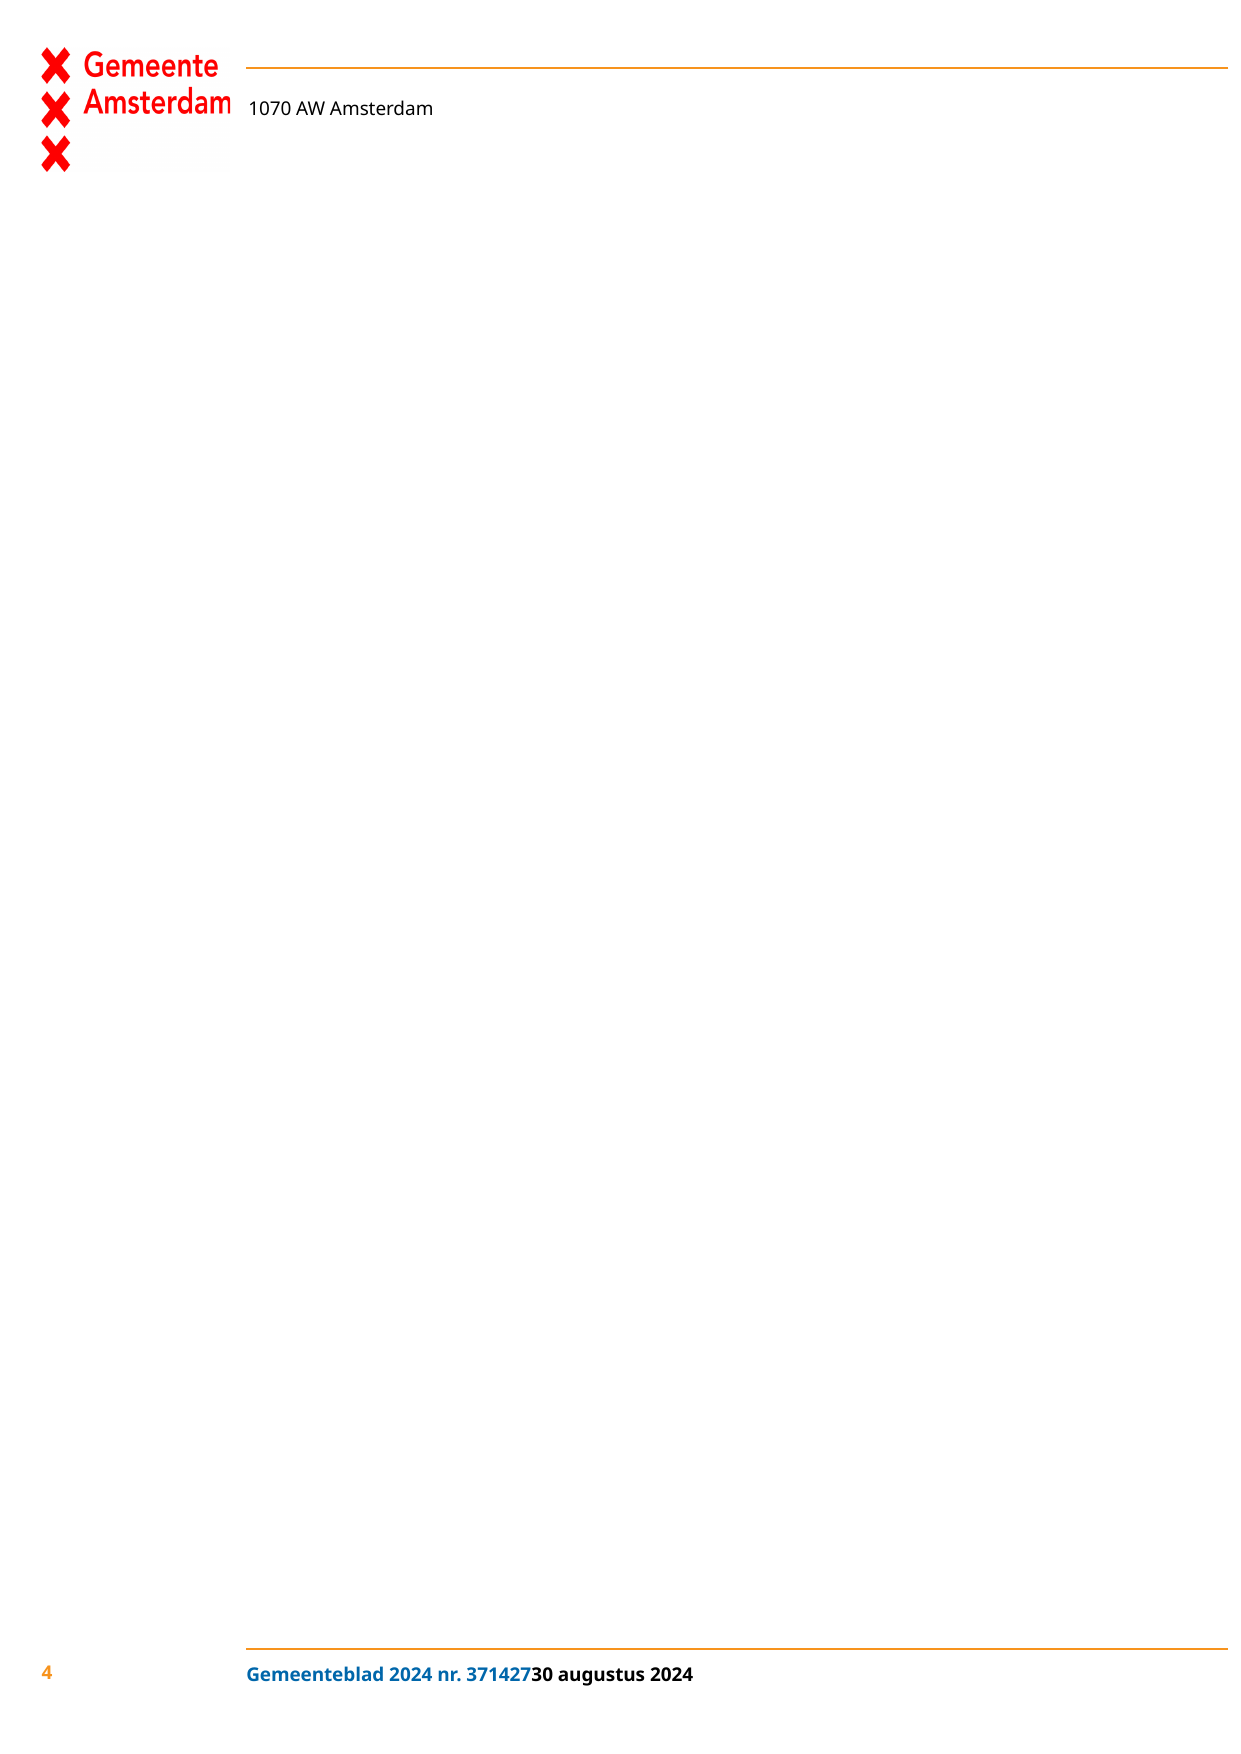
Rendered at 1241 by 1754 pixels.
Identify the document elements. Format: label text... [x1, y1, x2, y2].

text 1070 AW Amsterdam [248, 95, 1152, 121]
picture [41, 47, 231, 172]
